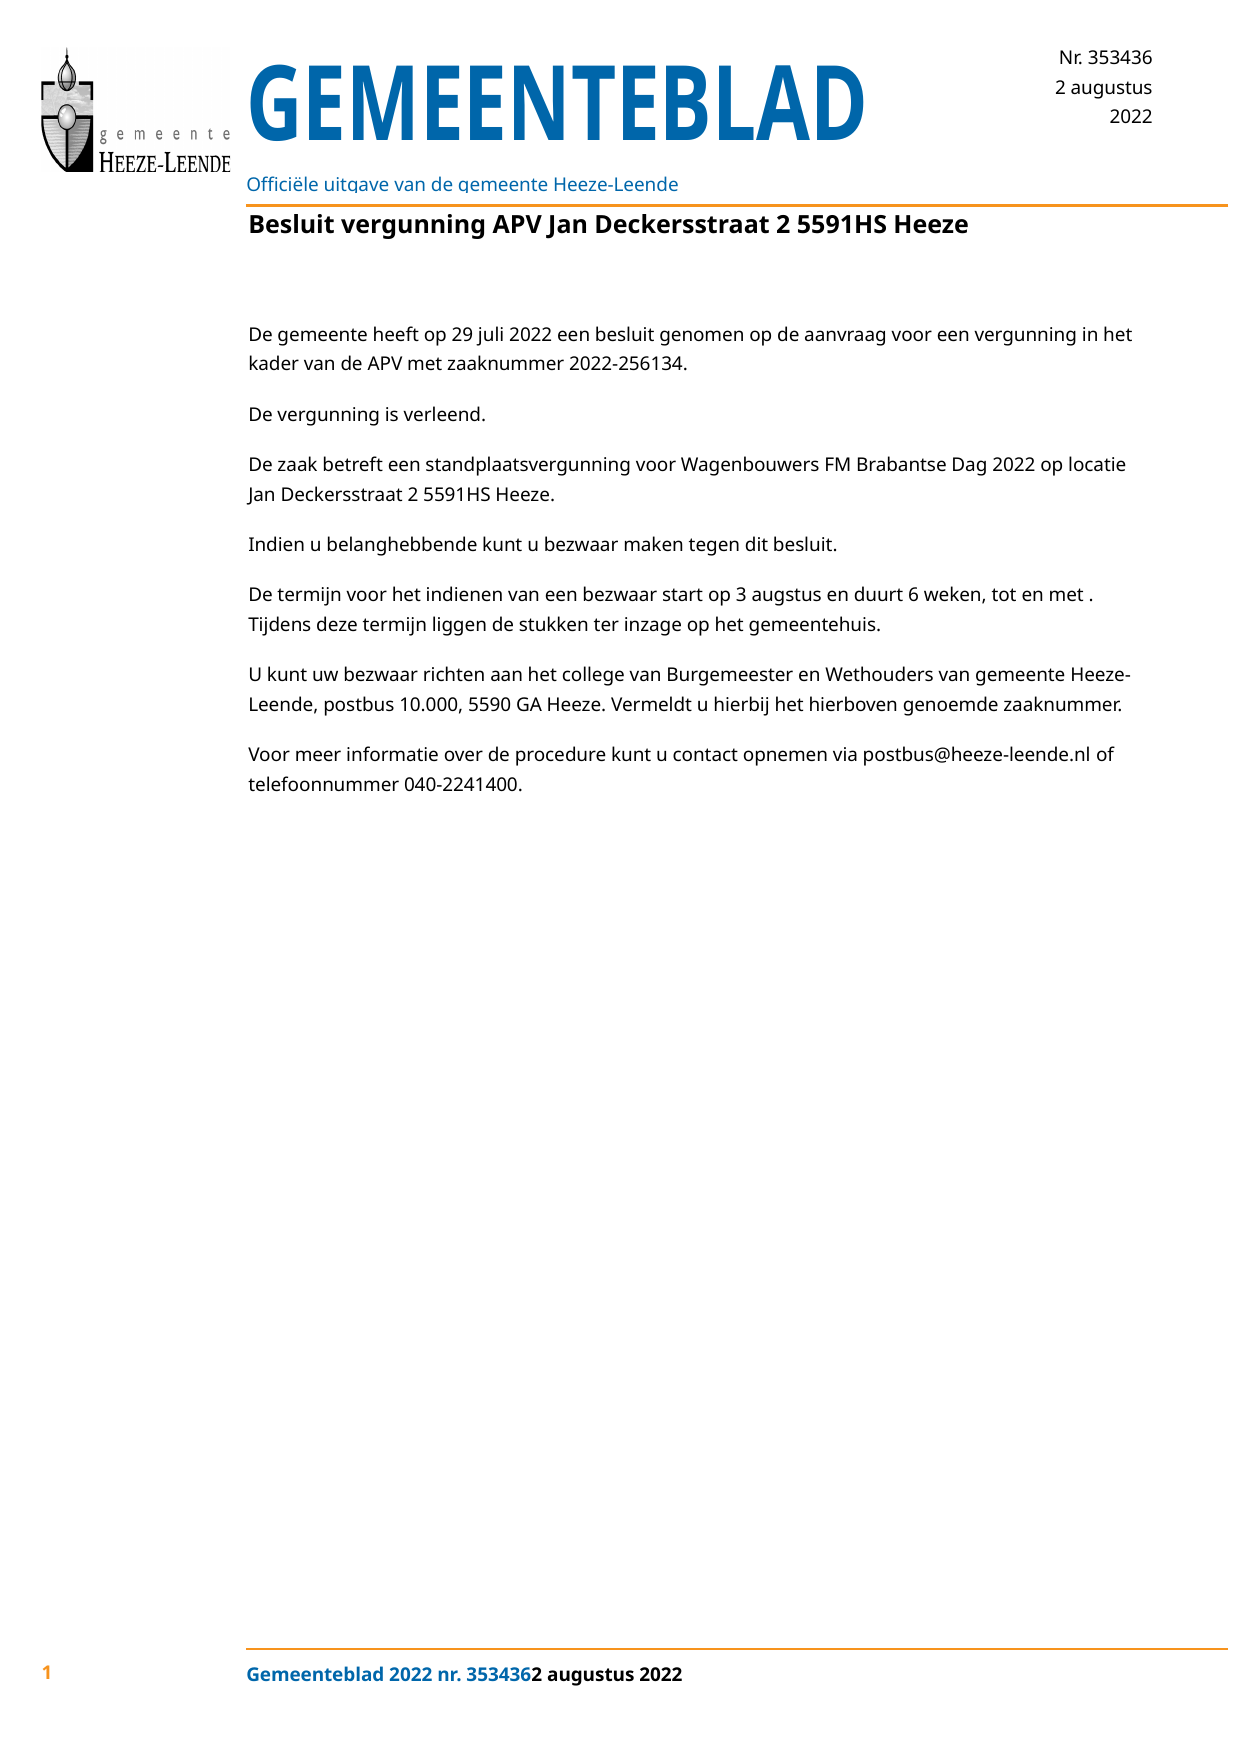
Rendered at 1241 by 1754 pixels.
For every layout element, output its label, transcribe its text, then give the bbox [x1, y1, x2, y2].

text De zaak betreft een standplaatsvergunning voor Wagenbouwers FM Brabantse Dag 2022 op locatie Jan Deckersstraat 2 5591HS Heeze. [248, 451, 1152, 506]
text De termijn voor het indienen van een bezwaar start op 3 augstus en duurt 6 weken, tot en met . Tijdens deze termijn liggen de stukken ter inzage op het gemeentehuis. [248, 582, 1152, 637]
text Besluit vergunning APV Jan Deckersstraat 2 5591HS Heeze [248, 207, 1152, 241]
text Voor meer informatie over de procedure kunt u contact opnemen via postbus@heeze-leende.nl of telefoonnummer 040-2241400. [248, 742, 1152, 797]
text U kunt uw bezwaar richten aan het college van Burgemeester en Wethouders van gemeente Heeze-Leende, postbus 10.000, 5590 GA Heeze. Vermeldt u hierbij het hierboven genoemde zaaknummer. [248, 662, 1152, 717]
text De vergunning is verleend. [248, 401, 1152, 426]
picture [41, 47, 231, 172]
text Indien u belanghebbende kunt u bezwaar maken tegen dit besluit. [248, 531, 1152, 557]
text De gemeente heeft op 29 juli 2022 een besluit genomen op de aanvraag voor een vergunning in het kader van de APV met zaaknummer 2022-256134. [248, 321, 1152, 376]
